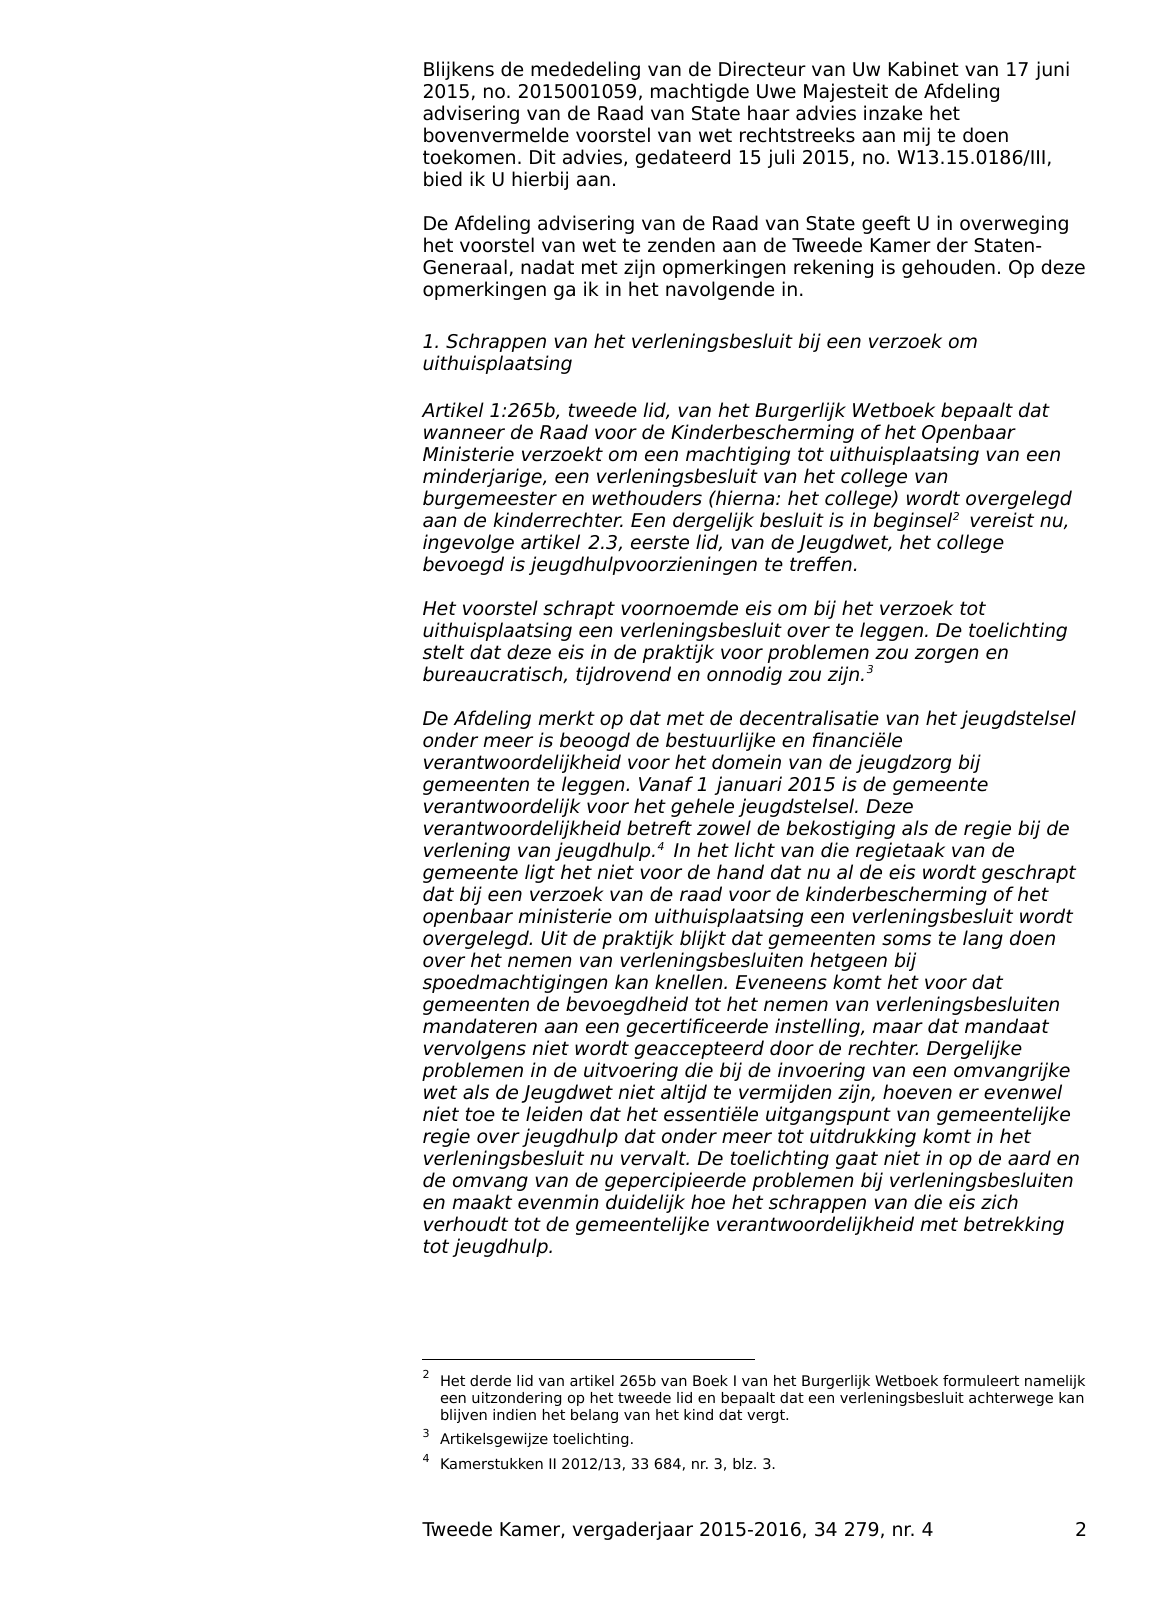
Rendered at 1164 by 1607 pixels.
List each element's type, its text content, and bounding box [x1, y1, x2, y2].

text Het voorstel schrapt voornoemde eis om bij het verzoek tot uithuisplaatsing een verleningsbesluit over te leggen. De toelichting stelt dat deze eis in de praktijk voor problemen zou zorgen en bureaucratisch, tijdrovend en onnodig zou zijn. [422, 598, 1087, 686]
text De Afdeling merkt op dat met de decentralisatie van het jeugdstelsel onder meer is beoogd de bestuurlijke en financiële verantwoordelijkheid voor het domein van de jeugdzorg bij gemeenten te leggen. Vanaf 1 januari 2015 is de gemeente verantwoordelijk voor het gehele jeugdstelsel. Deze verantwoordelijkheid betreft zowel de bekostiging als de regie bij de verlening van jeugdhulp. In het licht van die regietaak van de gemeente ligt het niet voor de hand dat nu al de eis wordt geschrapt dat bij een verzoek van de raad voor de kinderbescherming of het openbaar ministerie om uithuisplaatsing een verleningsbesluit wordt overgelegd. Uit de praktijk blijkt dat gemeenten soms te lang doen over het nemen van verleningsbesluiten hetgeen bij spoedmachtigingen kan knellen. Eveneens komt het voor dat gemeenten de bevoegdheid tot het nemen van verleningsbesluiten mandateren aan een gecertificeerde instelling, maar dat mandaat vervolgens niet wordt geaccepteerd door de rechter. Dergelijke problemen in de uitvoering die bij de invoering van een omvangrijke wet als de Jeugdwet niet altijd te vermijden zijn, hoeven er evenwel niet toe te leiden dat het essentiële uitgangspunt van gemeentelijke regie over jeugdhulp dat onder meer tot uitdrukking komt in het verleningsbesluit nu vervalt. De toelichting gaat niet in op de aard en de omvang van de gepercipieerde problemen bij verleningsbesluiten en maakt evenmin duidelijk hoe het schrappen van die eis zich verhoudt tot de gemeentelijke verantwoordelijkheid met betrekking tot jeugdhulp. [422, 708, 1087, 1258]
text Blijkens de mededeling van de Directeur van Uw Kabinet van 17 juni 2015, no. 2015001059, machtigde Uwe Majesteit de Afdeling advisering van de Raad van State haar advies inzake het bovenvermelde voorstel van wet rechtstreeks aan mij te doen toekomen. Dit advies, gedateerd 15 juli 2015, no. W13.15.0186/III, bied ik U hierbij aan. [422, 59, 1087, 191]
text De Afdeling advisering van de Raad van State geeft U in overweging het voorstel van wet te zenden aan de Tweede Kamer der Staten-Generaal, nadat met zijn opmerkingen rekening is gehouden. Op deze opmerkingen ga ik in het navolgende in. [422, 213, 1087, 301]
text Artikelsgewijze toelichting. [422, 1427, 1087, 1449]
text Het derde lid van artikel 265b van Boek I van het Burgerlijk Wetboek formuleert namelijk een uitzondering op het tweede lid en bepaalt dat een verleningsbesluit achterwege kan blijven indien het belang van het kind dat vergt. [422, 1368, 1087, 1424]
text Artikel 1:265b, tweede lid, van het Burgerlijk Wetboek bepaalt dat wanneer de Raad voor de Kinderbescherming of het Openbaar Ministerie verzoekt om een machtiging tot uithuisplaatsing van een minderjarige, een verleningsbesluit van het college van burgemeester en wethouders (hierna: het college) wordt overgelegd aan de kinderrechter. Een dergelijk besluit is in beginsel vereist nu, ingevolge artikel 2.3, eerste lid, van de Jeugdwet, het college bevoegd is jeugdhulpvoorzieningen te treffen. [422, 400, 1087, 576]
text Kamerstukken II 2012/13, 33 684, nr. 3, blz. 3. [422, 1452, 1087, 1474]
subtitle 1. Schrappen van het verleningsbesluit bij een verzoek om uithuisplaatsing [422, 331, 1087, 375]
